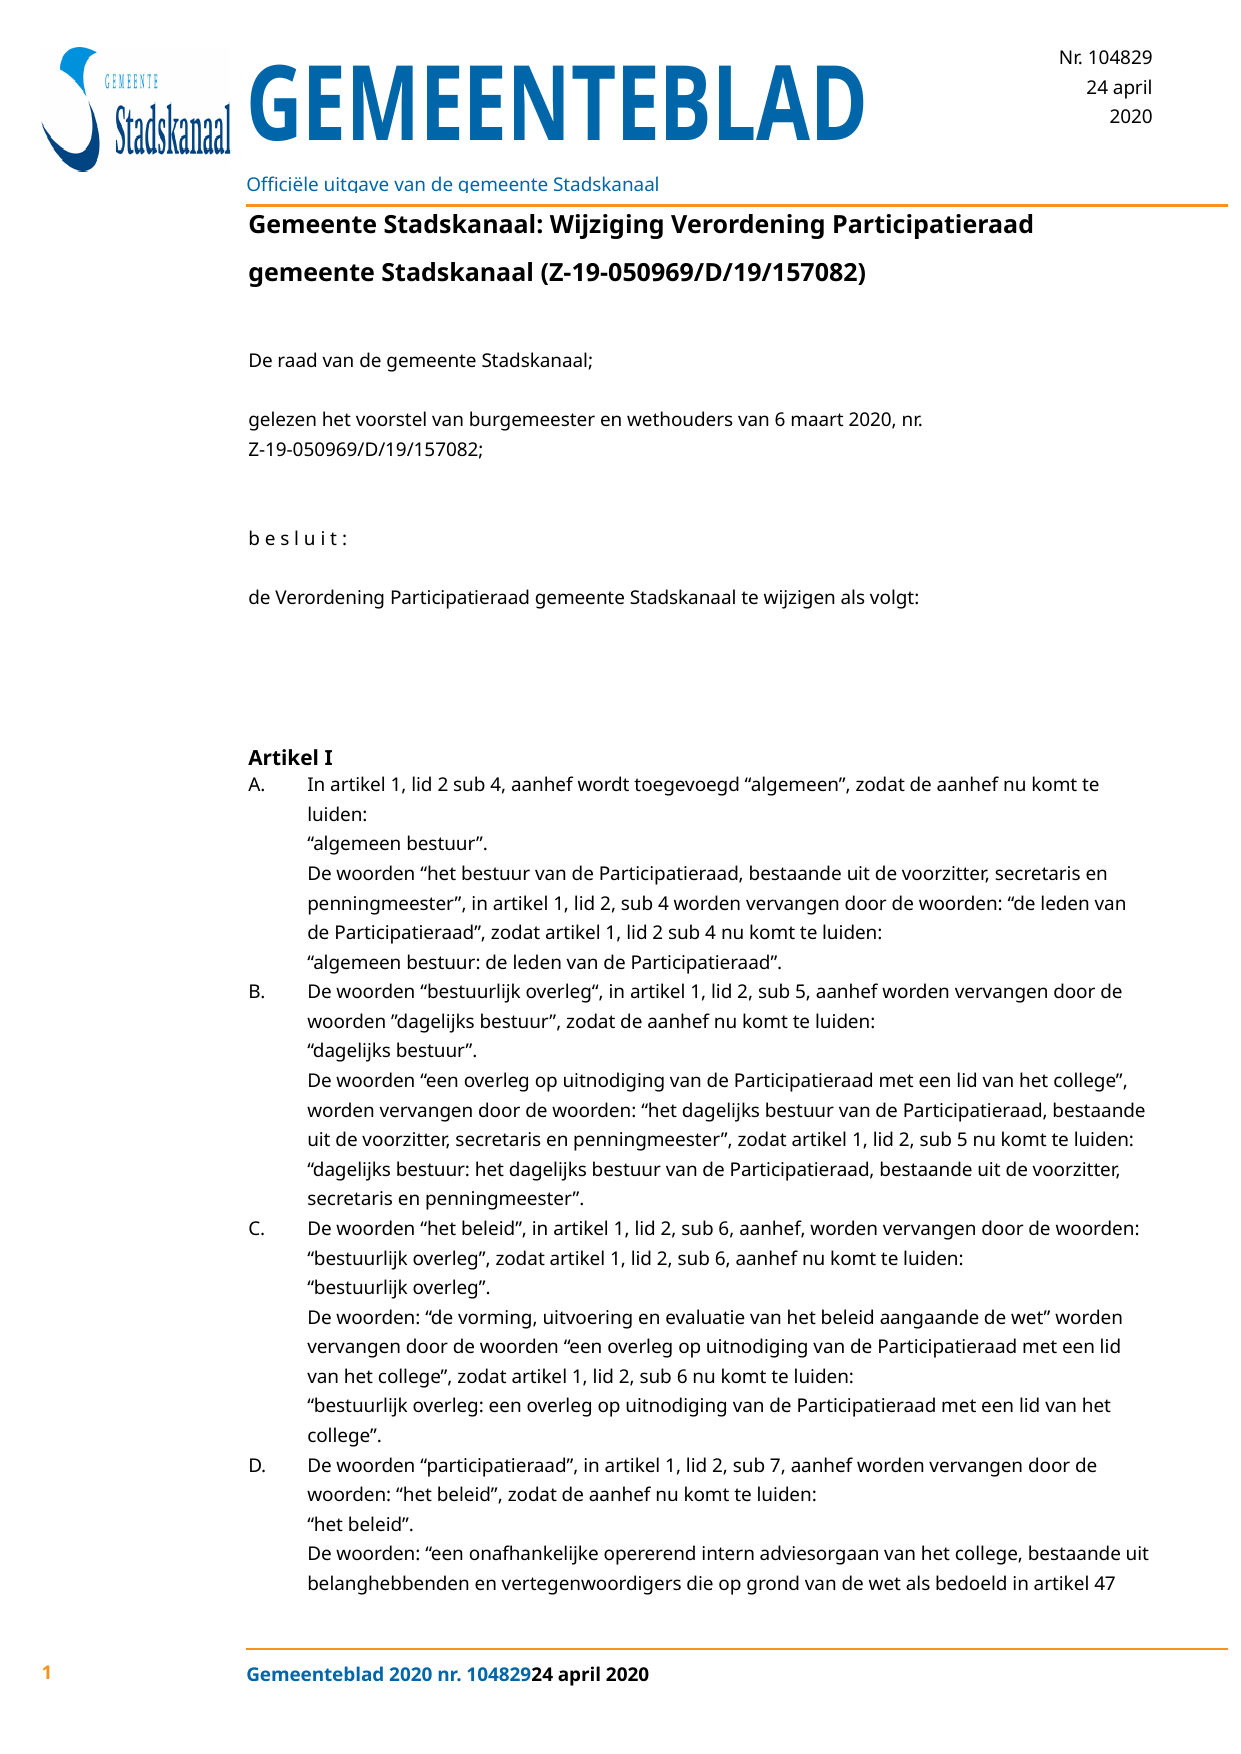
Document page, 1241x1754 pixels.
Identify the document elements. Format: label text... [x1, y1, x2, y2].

picture [41, 47, 231, 172]
text b e s l u i t : [248, 525, 1152, 551]
list “algemeen bestuur”. [248, 831, 1152, 856]
text Artikel I [248, 743, 1152, 771]
text De raad van de gemeente Stadskanaal; [248, 347, 1152, 373]
list De woorden: “de vorming, uitvoering en evaluatie van het beleid aangaande de wet” worden vervangen door de woorden “een overleg op uitnodiging van de Participatieraad met een lid van het college”, zodat artikel 1, lid 2, sub 6 nu komt te luiden: [248, 1304, 1152, 1389]
list “bestuurlijk overleg”. [248, 1274, 1152, 1300]
list De woorden “een overleg op uitnodiging van de Participatieraad met een lid van het college”, worden vervangen door de woorden: “het dagelijks bestuur van de Participatieraad, bestaande uit de voorzitter, secretaris en penningmeester”, zodat artikel 1, lid 2, sub 5 nu komt te luiden: [248, 1067, 1152, 1152]
list De woorden “bestuurlijk overleg“, in artikel 1, lid 2, sub 5, aanhef worden vervangen door de woorden ”dagelijks bestuur”, zodat de aanhef nu komt te luiden: [248, 978, 1152, 1034]
list “dagelijks bestuur”. [248, 1038, 1152, 1063]
text de Verordening Participatieraad gemeente Stadskanaal te wijzigen als volgt: [248, 584, 1152, 610]
list “het beleid”. [248, 1511, 1152, 1537]
list “bestuurlijk overleg: een overleg op uitnodiging van de Participatieraad met een lid van het college”. [248, 1393, 1152, 1448]
list In artikel 1, lid 2 sub 4, aanhef wordt toegevoegd “algemeen”, zodat de aanhef nu komt te luiden: [248, 771, 1152, 827]
list De woorden: “een onafhankelijke opererend intern adviesorgaan van het college, bestaande uit belanghebbenden en vertegenwoordigers die op grond van de wet als bedoeld in artikel 47 [248, 1541, 1152, 1596]
list De woorden “participatieraad”, in artikel 1, lid 2, sub 7, aanhef worden vervangen door de woorden: “het beleid”, zodat de aanhef nu komt te luiden: [248, 1452, 1152, 1507]
list De woorden “het beleid”, in artikel 1, lid 2, sub 6, aanhef, worden vervangen door de woorden: “bestuurlijk overleg”, zodat artikel 1, lid 2, sub 6, aanhef nu komt te luiden: [248, 1215, 1152, 1271]
text Gemeente Stadskanaal: Wijziging Verordening Participatieraad gemeente Stadskanaal (Z-19-050969/D/19/157082) [248, 207, 1152, 288]
text gelezen het voorstel van burgemeester en wethouders van 6 maart 2020, nr. Z-19-050969/D/19/157082; [248, 407, 1152, 462]
list “dagelijks bestuur: het dagelijks bestuur van de Participatieraad, bestaande uit de voorzitter, secretaris en penningmeester”. [248, 1156, 1152, 1211]
list “algemeen bestuur: de leden van de Participatieraad”. [248, 949, 1152, 975]
list De woorden “het bestuur van de Participatieraad, bestaande uit de voorzitter, secretaris en penningmeester”, in artikel 1, lid 2, sub 4 worden vervangen door de woorden: “de leden van de Participatieraad”, zodat artikel 1, lid 2 sub 4 nu komt te luiden: [248, 860, 1152, 945]
